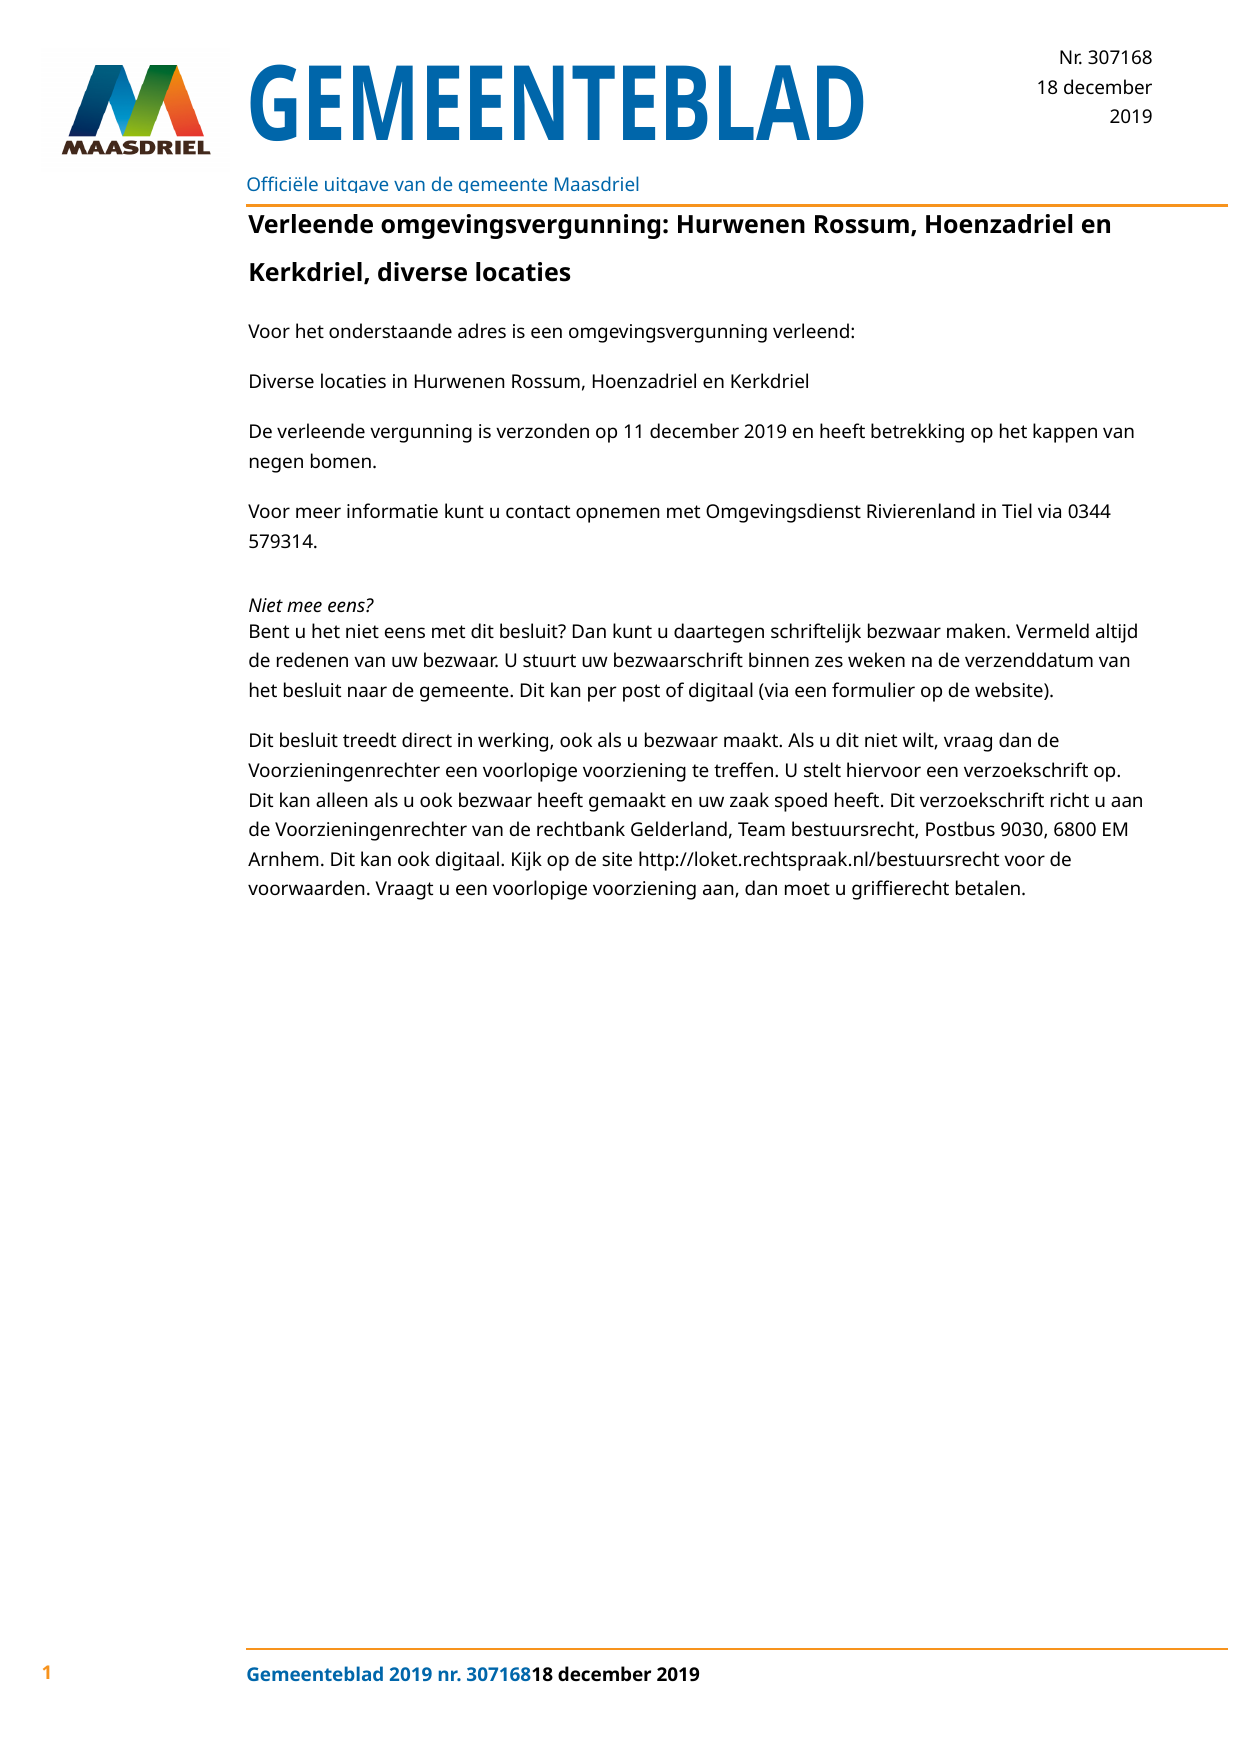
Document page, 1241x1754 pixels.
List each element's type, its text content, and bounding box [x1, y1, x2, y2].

text Niet mee eens? [248, 592, 1152, 618]
text Voor het onderstaande adres is een omgevingsvergunning verleend: [248, 318, 1152, 344]
text Verleende omgevingsvergunning: Hurwenen Rossum, Hoenzadriel en Kerkdriel, diverse locaties [248, 207, 1152, 288]
text De verleende vergunning is verzonden op 11 december 2019 en heeft betrekking op het kappen van negen bomen. [248, 419, 1152, 474]
text Dit besluit treedt direct in werking, ook als u bezwaar maakt. Als u dit niet wilt, vraag dan de Voorzieningenrechter een voorlopige voorziening te treffen. U stelt hiervoor een verzoekschrift op. Dit kan alleen als u ook bezwaar heeft gemaakt en uw zaak spoed heeft. Dit verzoekschrift richt u aan de Voorzieningenrechter van de rechtbank Gelderland, Team bestuursrecht, Postbus 9030, 6800 EM Arnhem. Dit kan ook digitaal. Kijk op de site http://loket.rechtspraak.nl/bestuursrecht voor de voorwaarden. Vraagt u een voorlopige voorziening aan, dan moet u griffierecht betalen. [248, 728, 1152, 901]
text Diverse locaties in Hurwenen Rossum, Hoenzadriel en Kerkdriel [248, 368, 1152, 394]
text Voor meer informatie kunt u contact opnemen met Omgevingsdienst Rivierenland in Tiel via 0344 579314. [248, 499, 1152, 554]
picture [41, 47, 231, 172]
text Bent u het niet eens met dit besluit? Dan kunt u daartegen schriftelijk bezwaar maken. Vermeld altijd de redenen van uw bezwaar. U stuurt uw bezwaarschrift binnen zes weken na de verzenddatum van het besluit naar de gemeente. Dit kan per post of digitaal (via een formulier op de website). [248, 618, 1152, 703]
